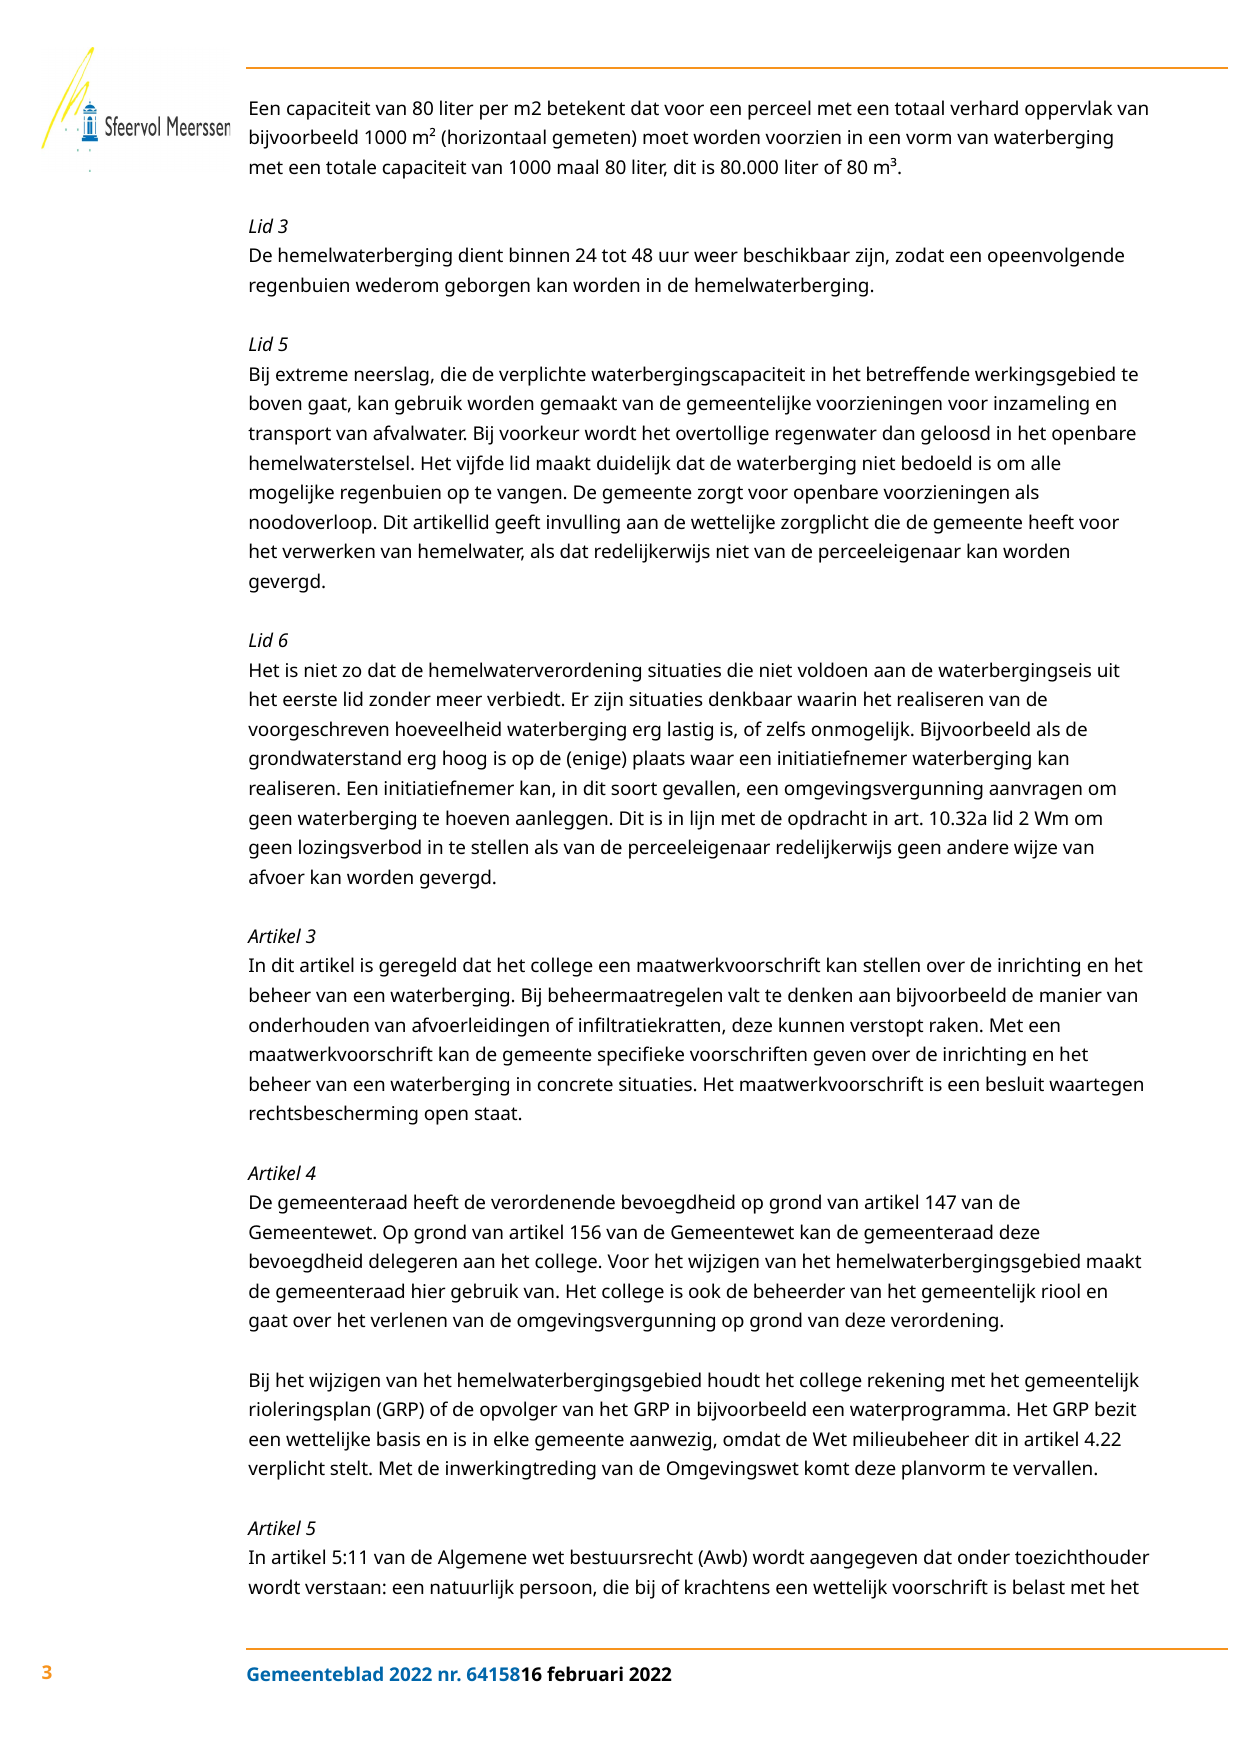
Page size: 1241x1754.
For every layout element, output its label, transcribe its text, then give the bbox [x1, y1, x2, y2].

text Een capaciteit van 80 liter per m2 betekent dat voor een perceel met een totaal verhard oppervlak van bijvoorbeeld 1000 m² (horizontaal gemeten) moet worden voorzien in een vorm van waterberging met een totale capaciteit van 1000 maal 80 liter, dit is 80.000 liter of 80 m³. [248, 95, 1152, 180]
text Lid 5 [248, 331, 1152, 357]
text In dit artikel is geregeld dat het college een maatwerkvoorschrift kan stellen over de inrichting en het beheer van een waterberging. Bij beheermaatregelen valt te denken aan bijvoorbeeld de manier van onderhouden van afvoerleidingen of infiltratiekratten, deze kunnen verstopt raken. Met een maatwerkvoorschrift kan de gemeente specifieke voorschriften geven over de inrichting en het beheer van een waterberging in concrete situaties. Het maatwerkvoorschrift is een besluit waartegen rechtsbescherming open staat. [248, 953, 1152, 1126]
text In artikel 5:11 van de Algemene wet bestuursrecht (Awb) wordt aangegeven dat onder toezichthouder wordt verstaan: een natuurlijk persoon, die bij of krachtens een wettelijk voorschrift is belast met het [248, 1544, 1152, 1600]
text De hemelwaterberging dient binnen 24 tot 48 uur weer beschikbaar zijn, zodat een opeenvolgende regenbuien wederom geborgen kan worden in de hemelwaterberging. [248, 243, 1152, 298]
text Bij het wijzigen van het hemelwaterbergingsgebied houdt het college rekening met het gemeentelijk rioleringsplan (GRP) of de opvolger van het GRP in bijvoorbeeld een waterprogramma. Het GRP bezit een wettelijke basis en is in elke gemeente aanwezig, omdat de Wet milieubeheer dit in artikel 4.22 verplicht stelt. Met de inwerkingtreding van de Omgevingswet komt deze planvorm te vervallen. [248, 1367, 1152, 1481]
text Artikel 3 [248, 923, 1152, 949]
text Bij extreme neerslag, die de verplichte waterbergingscapaciteit in het betreffende werkingsgebied te boven gaat, kan gebruik worden gemaakt van de gemeentelijke voorzieningen voor inzameling en transport van afvalwater. Bij voorkeur wordt het overtollige regenwater dan geloosd in het openbare hemelwaterstelsel. Het vijfde lid maakt duidelijk dat de waterberging niet bedoeld is om alle mogelijke regenbuien op te vangen. De gemeente zorgt voor openbare voorzieningen als noodoverloop. Dit artikellid geeft invulling aan de wettelijke zorgplicht die de gemeente heeft voor het verwerken van hemelwater, als dat redelijkerwijs niet van de perceeleigenaar kan worden gevergd. [248, 361, 1152, 594]
text Lid 3 [248, 213, 1152, 239]
text Lid 6 [248, 627, 1152, 653]
text Artikel 5 [248, 1515, 1152, 1541]
text Het is niet zo dat de hemelwaterverordening situaties die niet voldoen aan de waterbergingseis uit het eerste lid zonder meer verbiedt. Er zijn situaties denkbaar waarin het realiseren van de voorgeschreven hoeveelheid waterberging erg lastig is, of zelfs onmogelijk. Bijvoorbeeld als de grondwaterstand erg hoog is op de (enige) plaats waar een initiatiefnemer waterberging kan realiseren. Een initiatiefnemer kan, in dit soort gevallen, een omgevingsvergunning aanvragen om geen waterberging te hoeven aanleggen. Dit is in lijn met de opdracht in art. 10.32a lid 2 Wm om geen lozingsverbod in te stellen als van de perceeleigenaar redelijkerwijs geen andere wijze van afvoer kan worden gevergd. [248, 657, 1152, 890]
text De gemeenteraad heeft de verordenende bevoegdheid op grond van artikel 147 van de Gemeentewet. Op grond van artikel 156 van de Gemeentewet kan de gemeenteraad deze bevoegdheid delegeren aan het college. Voor het wijzigen van het hemelwaterbergingsgebied maakt de gemeenteraad hier gebruik van. Het college is ook de beheerder van het gemeentelijk riool en gaat over het verlenen van de omgevingsvergunning op grond van deze verordening. [248, 1189, 1152, 1333]
text Artikel 4 [248, 1160, 1152, 1186]
picture [41, 47, 231, 172]
